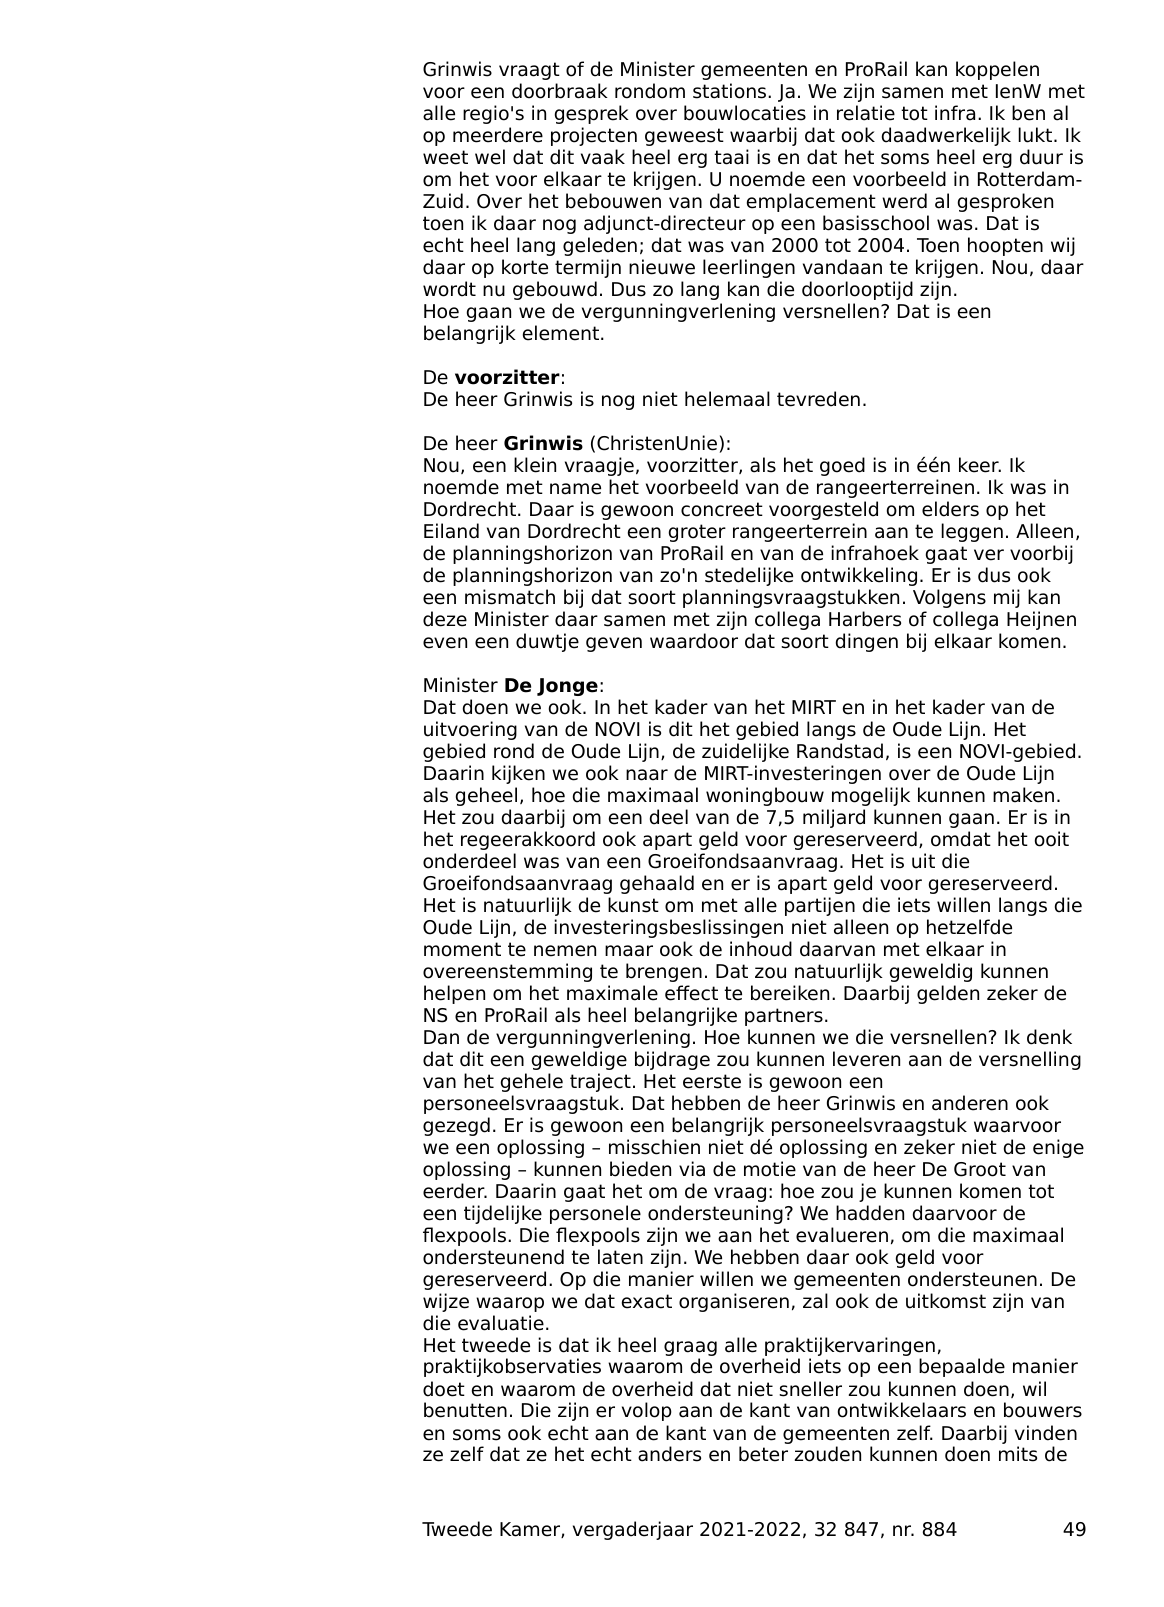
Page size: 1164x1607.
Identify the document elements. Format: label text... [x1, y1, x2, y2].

text De heer Grinwis (ChristenUnie): [422, 433, 1087, 455]
text De heer Grinwis is nog niet helemaal tevreden. [422, 389, 1087, 411]
text De voorzitter: [422, 367, 1087, 389]
text Het tweede is dat ik heel graag alle praktijkervaringen, praktijkobservaties waarom de overheid iets op een bepaalde manier doet en waarom de overheid dat niet sneller zou kunnen doen, wil benutten. Die zijn er volop aan de kant van ontwikkelaars en bouwers en soms ook echt aan de kant van de gemeenten zelf. Daarbij vinden ze zelf dat ze het echt anders en beter zouden kunnen doen mits de [422, 1334, 1087, 1466]
text Grinwis vraagt of de Minister gemeenten en ProRail kan koppelen voor een doorbraak rondom stations. Ja. We zijn samen met IenW met alle regio's in gesprek over bouwlocaties in relatie tot infra. Ik ben al op meerdere projecten geweest waarbij dat ook daadwerkelijk lukt. Ik weet wel dat dit vaak heel erg taai is en dat het soms heel erg duur is om het voor elkaar te krijgen. U noemde een voorbeeld in Rotterdam-Zuid. Over het bebouwen van dat emplacement werd al gesproken toen ik daar nog adjunct-directeur op een basisschool was. Dat is echt heel lang geleden; dat was van 2000 tot 2004. Toen hoopten wij daar op korte termijn nieuwe leerlingen vandaan te krijgen. Nou, daar wordt nu gebouwd. Dus zo lang kan die doorlooptijd zijn. [422, 59, 1087, 301]
text Dan de vergunningverlening. Hoe kunnen we die versnellen? Ik denk dat dit een geweldige bijdrage zou kunnen leveren aan de versnelling van het gehele traject. Het eerste is gewoon een personeelsvraagstuk. Dat hebben de heer Grinwis en anderen ook gezegd. Er is gewoon een belangrijk personeelsvraagstuk waarvoor we een oplossing – misschien niet dé oplossing en zeker niet de enige oplossing – kunnen bieden via de motie van de heer De Groot van eerder. Daarin gaat het om de vraag: hoe zou je kunnen komen tot een tijdelijke personele ondersteuning? We hadden daarvoor de flexpools. Die flexpools zijn we aan het evalueren, om die maximaal ondersteunend te laten zijn. We hebben daar ook geld voor gereserveerd. Op die manier willen we gemeenten ondersteunen. De wijze waarop we dat exact organiseren, zal ook de uitkomst zijn van die evaluatie. [422, 1027, 1087, 1334]
text Hoe gaan we de vergunningverlening versnellen? Dat is een belangrijk element. [422, 301, 1087, 345]
text Nou, een klein vraagje, voorzitter, als het goed is in één keer. Ik noemde met name het voorbeeld van de rangeerterreinen. Ik was in Dordrecht. Daar is gewoon concreet voorgesteld om elders op het Eiland van Dordrecht een groter rangeerterrein aan te leggen. Alleen, de planningshorizon van ProRail en van de infrahoek gaat ver voorbij de planningshorizon van zo'n stedelijke ontwikkeling. Er is dus ook een mismatch bij dat soort planningsvraagstukken. Volgens mij kan deze Minister daar samen met zijn collega Harbers of collega Heijnen even een duwtje geven waardoor dat soort dingen bij elkaar komen. [422, 455, 1087, 653]
text Minister De Jonge: [422, 675, 1087, 697]
text Dat doen we ook. In het kader van het MIRT en in het kader van de uitvoering van de NOVI is dit het gebied langs de Oude Lijn. Het gebied rond de Oude Lijn, de zuidelijke Randstad, is een NOVI-gebied. Daarin kijken we ook naar de MIRT-investeringen over de Oude Lijn als geheel, hoe die maximaal woningbouw mogelijk kunnen maken. Het zou daarbij om een deel van de 7,5 miljard kunnen gaan. Er is in het regeerakkoord ook apart geld voor gereserveerd, omdat het ooit onderdeel was van een Groeifondsaanvraag. Het is uit die Groeifondsaanvraag gehaald en er is apart geld voor gereserveerd. Het is natuurlijk de kunst om met alle partijen die iets willen langs die Oude Lijn, de investeringsbeslissingen niet alleen op hetzelfde moment te nemen maar ook de inhoud daarvan met elkaar in overeenstemming te brengen. Dat zou natuurlijk geweldig kunnen helpen om het maximale effect te bereiken. Daarbij gelden zeker de NS en ProRail als heel belangrijke partners. [422, 697, 1087, 1027]
